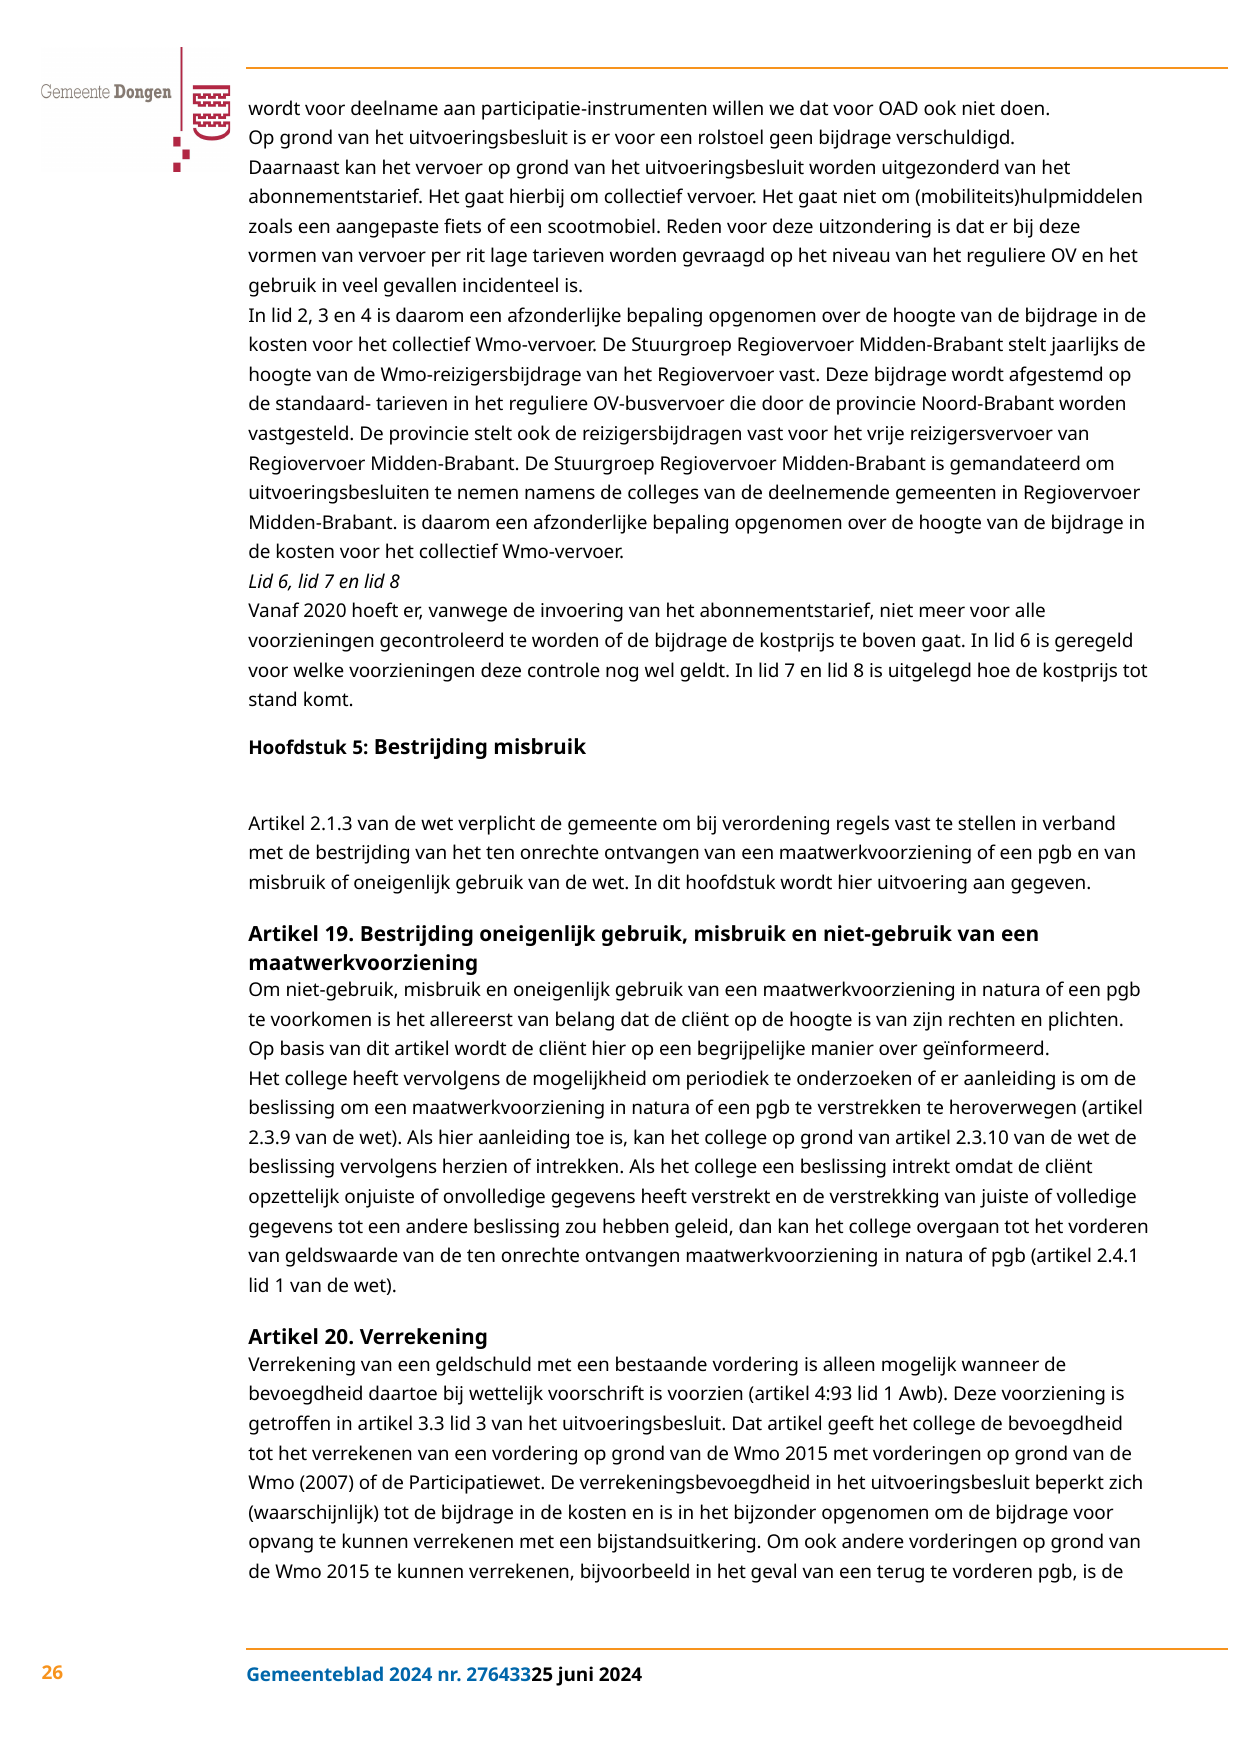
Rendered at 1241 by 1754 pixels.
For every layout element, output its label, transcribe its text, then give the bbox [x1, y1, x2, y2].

text Artikel 2.1.3 van de wet verplicht de gemeente om bij verordening regels vast te stellen in verband met de bestrijding van het ten onrechte ontvangen van een maatwerkvoorziening of een pgb en van misbruik of oneigenlijk gebruik van de wet. In dit hoofdstuk wordt hier uitvoering aan gegeven. [248, 810, 1152, 895]
text Op grond van het uitvoeringsbesluit is er voor een rolstoel geen bijdrage verschuldigd. [248, 124, 1152, 150]
picture [41, 47, 231, 172]
text Om niet-gebruik, misbruik en oneigenlijk gebruik van een maatwerkvoorziening in natura of een pgb te voorkomen is het allereerst van belang dat de cliënt op de hoogte is van zijn rechten en plichten. Op basis van dit artikel wordt de cliënt hier op een begrijpelijke manier over geïnformeerd. [248, 976, 1152, 1061]
text Artikel 19. Bestrijding oneigenlijk gebruik, misbruik en niet-gebruik van een maatwerkvoorziening [248, 919, 1152, 976]
text Artikel 20. Verrekening [248, 1322, 1152, 1351]
text Lid 6, lid 7 en lid 8 [248, 568, 1152, 594]
text Daarnaast kan het vervoer op grond van het uitvoeringsbesluit worden uitgezonderd van het abonnementstarief. Het gaat hierbij om collectief vervoer. Het gaat niet om (mobiliteits)hulpmiddelen zoals een aangepaste fiets of een scootmobiel. Reden voor deze uitzondering is dat er bij deze vormen van vervoer per rit lage tarieven worden gevraagd op het niveau van het reguliere OV en het gebruik in veel gevallen incidenteel is. [248, 154, 1152, 298]
text wordt voor deelname aan participatie-instrumenten willen we dat voor OAD ook niet doen. [248, 95, 1152, 121]
text Vanaf 2020 hoeft er, vanwege de invoering van het abonnementstarief, niet meer voor alle voorzieningen gecontroleerd te worden of de bijdrage de kostprijs te boven gaat. In lid 6 is geregeld voor welke voorzieningen deze controle nog wel geldt. In lid 7 en lid 8 is uitgelegd hoe de kostprijs tot stand komt. [248, 598, 1152, 712]
text In lid 2, 3 en 4 is daarom een afzonderlijke bepaling opgenomen over de hoogte van de bijdrage in de kosten voor het collectief Wmo-vervoer. De Stuurgroep Regiovervoer Midden-Brabant stelt jaarlijks de hoogte van de Wmo-reizigersbijdrage van het Regiovervoer vast. Deze bijdrage wordt afgestemd op de standaard- tarieven in het reguliere OV-busvervoer die door de provincie Noord-Brabant worden vastgesteld. De provincie stelt ook de reizigersbijdragen vast voor het vrije reizigersvervoer van Regiovervoer Midden-Brabant. De Stuurgroep Regiovervoer Midden-Brabant is gemandateerd om uitvoeringsbesluiten te nemen namens de colleges van de deelnemende gemeenten in Regiovervoer Midden-Brabant. is daarom een afzonderlijke bepaling opgenomen over de hoogte van de bijdrage in de kosten voor het collectief Wmo-vervoer. [248, 302, 1152, 564]
text Hoofdstuk 5: Bestrijding misbruik [248, 732, 1152, 761]
text Verrekening van een geldschuld met een bestaande vordering is alleen mogelijk wanneer de bevoegdheid daartoe bij wettelijk voorschrift is voorzien (artikel 4:93 lid 1 Awb). Deze voorziening is getroffen in artikel 3.3 lid 3 van het uitvoeringsbesluit. Dat artikel geeft het college de bevoegdheid tot het verrekenen van een vordering op grond van de Wmo 2015 met vorderingen op grond van de Wmo (2007) of de Participatiewet. De verrekeningsbevoegdheid in het uitvoeringsbesluit beperkt zich (waarschijnlijk) tot de bijdrage in de kosten en is in het bijzonder opgenomen om de bijdrage voor opvang te kunnen verrekenen met een bijstandsuitkering. Om ook andere vorderingen op grond van de Wmo 2015 te kunnen verrekenen, bijvoorbeeld in het geval van een terug te vorderen pgb, is de [248, 1351, 1152, 1584]
text Het college heeft vervolgens de mogelijkheid om periodiek te onderzoeken of er aanleiding is om de beslissing om een maatwerkvoorziening in natura of een pgb te verstrekken te heroverwegen (artikel 2.3.9 van de wet). Als hier aanleiding toe is, kan het college op grond van artikel 2.3.10 van de wet de beslissing vervolgens herzien of intrekken. Als het college een beslissing intrekt omdat de cliënt opzettelijk onjuiste of onvolledige gegevens heeft verstrekt en de verstrekking van juiste of volledige gegevens tot een andere beslissing zou hebben geleid, dan kan het college overgaan tot het vorderen van geldswaarde van de ten onrechte ontvangen maatwerkvoorziening in natura of pgb (artikel 2.4.1 lid 1 van de wet). [248, 1065, 1152, 1298]
